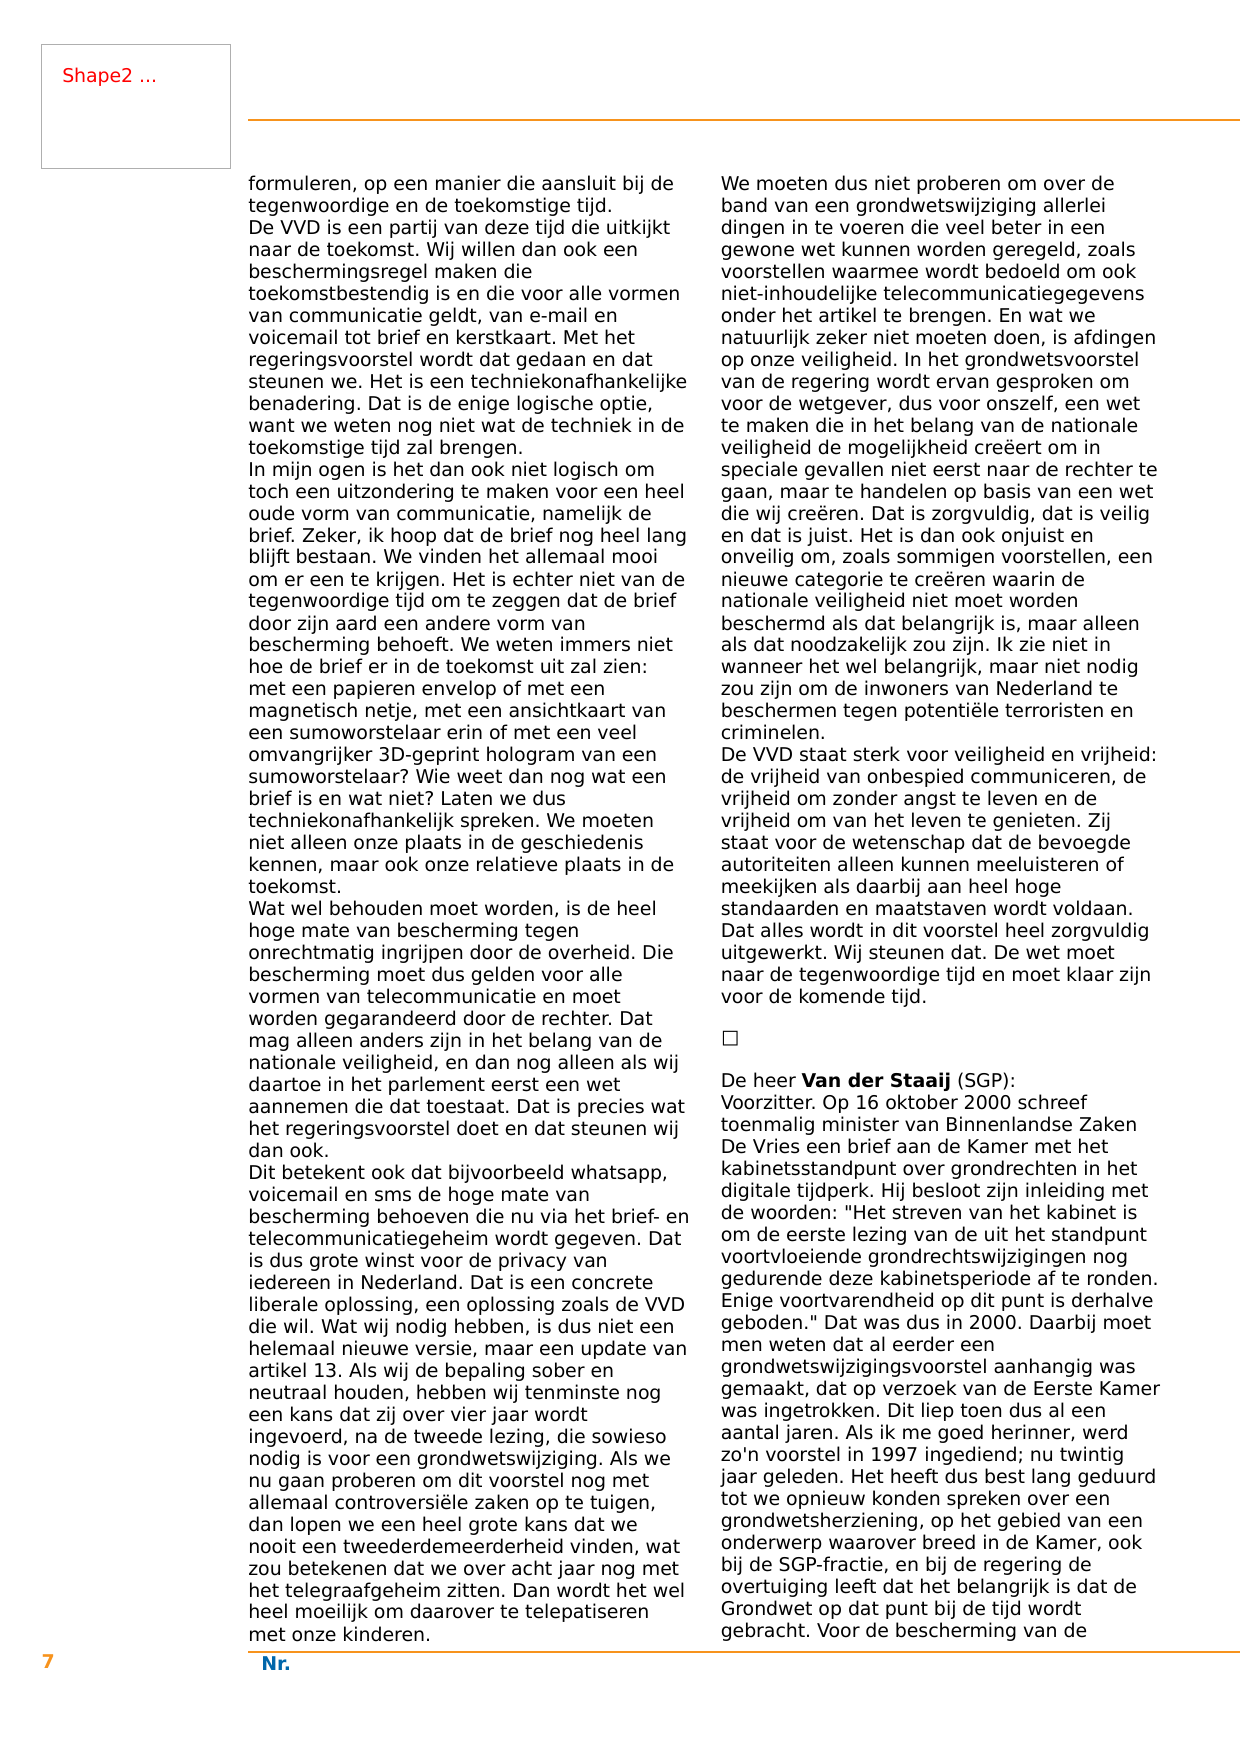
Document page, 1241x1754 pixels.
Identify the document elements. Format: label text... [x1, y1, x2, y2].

text De heer Van der Staaij (SGP): [721, 1070, 1163, 1092]
text We moeten dus niet proberen om over de band van een grondwetswijziging allerlei dingen in te voeren die veel beter in een gewone wet kunnen worden geregeld, zoals voorstellen waarmee wordt bedoeld om ook niet-inhoudelijke telecommunicatiegegevens onder het artikel te brengen. En wat we natuurlijk zeker niet moeten doen, is afdingen op onze veiligheid. In het grondwetsvoorstel van de regering wordt ervan gesproken om voor de wetgever, dus voor onszelf, een wet te maken die in het belang van de nationale veiligheid de mogelijkheid creëert om in speciale gevallen niet eerst naar de rechter te gaan, maar te handelen op basis van een wet die wij creëren. Dat is zorgvuldig, dat is veilig en dat is juist. Het is dan ook onjuist en onveilig om, zoals sommigen voorstellen, een nieuwe categorie te creëren waarin de nationale veiligheid niet moet worden beschermd als dat belangrijk is, maar alleen als dat noodzakelijk zou zijn. Ik zie niet in wanneer het wel belangrijk, maar niet nodig zou zijn om de inwoners van Nederland te beschermen tegen potentiële terroristen en criminelen. [721, 173, 1163, 744]
text De VVD is een partij van deze tijd die uitkijkt naar de toekomst. Wij willen dan ook een beschermingsregel maken die toekomstbestendig is en die voor alle vormen van communicatie geldt, van e-mail en voicemail tot brief en kerstkaart. Met het regeringsvoorstel wordt dat gedaan en dat steunen we. Het is een techniekonafhankelijke benadering. Dat is de enige logische optie, want we weten nog niet wat de techniek in de toekomstige tijd zal brengen. [248, 217, 691, 458]
text Voorzitter. Op 16 oktober 2000 schreef toenmalig minister van Binnenlandse Zaken De Vries een brief aan de Kamer met het kabinetsstandpunt over grondrechten in het digitale tijdperk. Hij besloot zijn inleiding met de woorden: "Het streven van het kabinet is om de eerste lezing van de uit het standpunt voortvloeiende grondrechtswijzigingen nog gedurende deze kabinetsperiode af te ronden. Enige voortvarendheid op dit punt is derhalve geboden." Dat was dus in 2000. Daarbij moet men weten dat al eerder een grondwetswijzigingsvoorstel aanhangig was gemaakt, dat op verzoek van de Eerste Kamer was ingetrokken. Dit liep toen dus al een aantal jaren. Als ik me goed herinner, werd zo'n voorstel in 1997 ingediend; nu twintig jaar geleden. Het heeft dus best lang geduurd tot we opnieuw konden spreken over een grondwetsherziening, op het gebied van een onderwerp waarover breed in de Kamer, ook bij de SGP-fractie, en bij de regering de overtuiging leeft dat het belangrijk is dat de Grondwet op dat punt bij de tijd wordt gebracht. Voor de bescherming van de [721, 1092, 1163, 1641]
text formuleren, op een manier die aansluit bij de tegenwoordige en de toekomstige tijd. [248, 173, 691, 217]
text In mijn ogen is het dan ook niet logisch om toch een uitzondering te maken voor een heel oude vorm van communicatie, namelijk de brief. Zeker, ik hoop dat de brief nog heel lang blijft bestaan. We vinden het allemaal mooi om er een te krijgen. Het is echter niet van de tegenwoordige tijd om te zeggen dat de brief door zijn aard een andere vorm van bescherming behoeft. We weten immers niet hoe de brief er in de toekomst uit zal zien: met een papieren envelop of met een magnetisch netje, met een ansichtkaart van een sumoworstelaar erin of met een veel omvangrijker 3D-geprint hologram van een sumoworstelaar? Wie weet dan nog wat een brief is en wat niet? Laten we dus techniekonafhankelijk spreken. We moeten niet alleen onze plaats in de geschiedenis kennen, maar ook onze relatieve plaats in de toekomst. [248, 458, 691, 898]
text Dit betekent ook dat bijvoorbeeld whatsapp, voicemail en sms de hoge mate van bescherming behoeven die nu via het brief- en telecommunicatiegeheim wordt gegeven. Dat is dus grote winst voor de privacy van iedereen in Nederland. Dat is een concrete liberale oplossing, een oplossing zoals de VVD die wil. Wat wij nodig hebben, is dus niet een helemaal nieuwe versie, maar een update van artikel 13. Als wij de bepaling sober en neutraal houden, hebben wij tenminste nog een kans dat zij over vier jaar wordt ingevoerd, na de tweede lezing, die sowieso nodig is voor een grondwetswijziging. Als we nu gaan proberen om dit voorstel nog met allemaal controversiële zaken op te tuigen, dan lopen we een heel grote kans dat we nooit een tweederdemeerderheid vinden, wat zou betekenen dat we over acht jaar nog met het telegraafgeheim zitten. Dan wordt het wel heel moeilijk om daarover te telepatiseren met onze kinderen. [248, 1162, 691, 1645]
text De VVD staat sterk voor veiligheid en vrijheid: de vrijheid van onbespied communiceren, de vrijheid om zonder angst te leven en de vrijheid om van het leven te genieten. Zij staat voor de wetenschap dat de bevoegde autoriteiten alleen kunnen meeluisteren of meekijken als daarbij aan heel hoge standaarden en maatstaven wordt voldaan. Dat alles wordt in dit voorstel heel zorgvuldig uitgewerkt. Wij steunen dat. De wet moet naar de tegenwoordige tijd en moet klaar zijn voor de komende tijd. [721, 744, 1163, 1008]
text ⬜ [721, 1028, 1163, 1050]
text Wat wel behouden moet worden, is de heel hoge mate van bescherming tegen onrechtmatig ingrijpen door de overheid. Die bescherming moet dus gelden voor alle vormen van telecommunicatie en moet worden gegarandeerd door de rechter. Dat mag alleen anders zijn in het belang van de nationale veiligheid, en dan nog alleen als wij daartoe in het parlement eerst een wet aannemen die dat toestaat. Dat is precies wat het regeringsvoorstel doet en dat steunen wij dan ook. [248, 898, 691, 1162]
